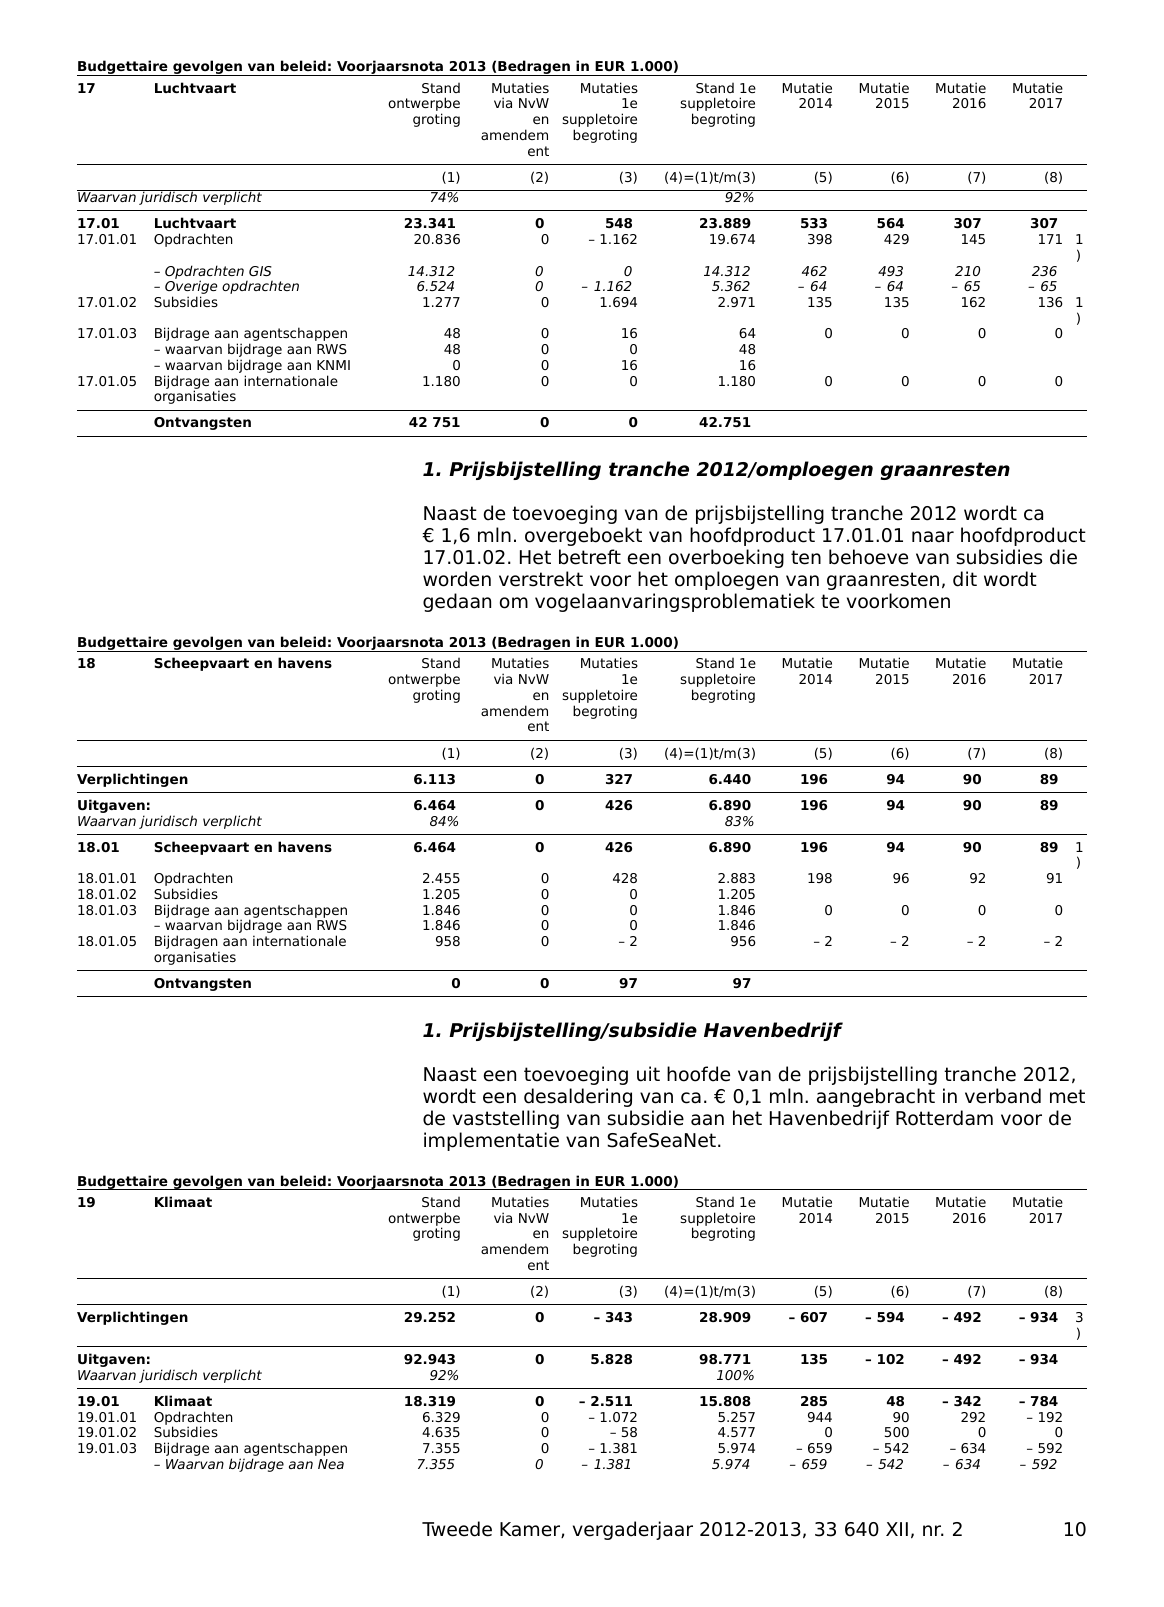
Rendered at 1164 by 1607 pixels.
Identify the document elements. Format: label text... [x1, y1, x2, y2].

table_cell 0 [466, 835, 555, 871]
table_cell 493 [839, 263, 915, 279]
table_cell 5.974 [644, 1441, 762, 1457]
table_cell 307 [915, 211, 992, 232]
table_cell 6.464 [378, 793, 466, 813]
table_cell Opdrachten [148, 871, 378, 887]
table_cell 0 [466, 1425, 555, 1441]
table_cell [1069, 767, 1087, 792]
table_cell – 65 [915, 279, 992, 295]
table_cell 0 [992, 326, 1069, 342]
table_cell [992, 342, 1069, 358]
table_cell [466, 191, 555, 210]
table_cell 89 [992, 835, 1069, 871]
table_cell Scheepvaart en havens [148, 652, 378, 740]
table_cell [1069, 211, 1087, 232]
table_cell (1) [378, 741, 466, 766]
table_cell [1069, 1279, 1087, 1304]
table_cell [77, 263, 148, 279]
table_cell (5) [762, 1279, 838, 1304]
table_cell – 594 [839, 1305, 915, 1346]
table_cell 0 [555, 411, 644, 436]
table_cell 0 [466, 326, 555, 342]
table_header Budgettaire gevolgen van beleid: Voorjaarsnota 2013 (Bedragen in EUR 1.000) [77, 635, 1087, 651]
table_cell [1069, 793, 1087, 813]
table_cell [77, 971, 148, 996]
table_cell – 592 [992, 1441, 1069, 1457]
table_cell – 192 [992, 1410, 1069, 1425]
table_cell (6) [839, 741, 915, 766]
table_cell 84% [378, 814, 466, 834]
table_cell 48 [644, 342, 762, 358]
table_cell [1069, 1457, 1087, 1472]
table_cell 19.01 [77, 1389, 148, 1409]
table_cell – 492 [915, 1347, 992, 1368]
table_cell Stand ontwerpbegroting [378, 76, 466, 164]
table_cell 0 [915, 326, 992, 342]
table_cell 1) [1069, 295, 1087, 326]
table_cell 1.180 [378, 374, 466, 409]
table_cell [1069, 279, 1087, 295]
table_cell 18.01.03 [77, 903, 148, 918]
table_cell [839, 814, 915, 834]
table_cell (8) [992, 1279, 1069, 1304]
table_cell Waarvan juridisch verplicht [77, 1368, 378, 1388]
table_cell [1069, 358, 1087, 373]
table_cell [1069, 1347, 1087, 1368]
table_cell 90 [915, 793, 992, 813]
table_header Budgettaire gevolgen van beleid: Voorjaarsnota 2013 (Bedragen in EUR 1.000) [77, 59, 1087, 75]
subtitle 1. Prijsbijstelling/subsidie Havenbedrijf [422, 1019, 1087, 1041]
table_cell Mutaties 1e suppletoire begroting [555, 76, 644, 164]
table_cell [77, 358, 148, 373]
table_cell Klimaat [148, 1389, 378, 1409]
table_cell [839, 971, 915, 996]
table_cell – 65 [992, 279, 1069, 295]
table_cell – 342 [915, 1389, 992, 1409]
table_cell [839, 887, 915, 902]
table_cell 0 [466, 1389, 555, 1409]
table_cell 48 [378, 326, 466, 342]
table_cell [915, 1368, 992, 1388]
table_cell 94 [839, 793, 915, 813]
table_cell [839, 1368, 915, 1388]
table_cell 91 [992, 871, 1069, 887]
table_cell – Opdrachten GIS [148, 263, 378, 279]
table_cell 0 [466, 1441, 555, 1457]
table_cell 0 [915, 903, 992, 918]
table_cell [915, 814, 992, 834]
table_cell [555, 191, 644, 210]
table_cell 5.362 [644, 279, 762, 295]
table_cell [77, 1457, 148, 1472]
table_cell 0 [555, 374, 644, 409]
table_cell 0 [466, 1410, 555, 1425]
table_cell [466, 814, 555, 834]
table_cell (1) [378, 165, 466, 190]
table_cell 0 [466, 374, 555, 409]
table_cell (8) [992, 741, 1069, 766]
table_cell [148, 741, 378, 766]
table_cell [992, 358, 1069, 373]
table_cell 135 [762, 1347, 838, 1368]
table_cell [1069, 741, 1087, 766]
table_cell (8) [992, 165, 1069, 190]
table_cell 0 [762, 326, 838, 342]
table_cell Opdrachten [148, 1410, 378, 1425]
table_cell Uitgaven: [77, 1347, 378, 1368]
table_cell 100% [644, 1368, 762, 1388]
table_cell 0 [466, 295, 555, 326]
table_cell [1069, 76, 1087, 164]
table_cell [915, 887, 992, 902]
table_cell 0 [466, 279, 555, 295]
table_cell 42 751 [378, 411, 466, 436]
table_cell Klimaat [148, 1190, 378, 1278]
text Naast een toevoeging uit hoofde van de prijsbijstelling tranche 2012, wordt een desaldering van ca. € 0,1 mln. aangebracht in verband met de vaststelling van subsidie aan het Havenbedrijf Rotterdam voor de implementatie van SafeSeaNet. [422, 1064, 1087, 1152]
table_cell 16 [644, 358, 762, 373]
table_cell 4.577 [644, 1425, 762, 1441]
table_cell Mutatie 2016 [915, 76, 992, 164]
table_cell – 2 [555, 934, 644, 970]
table_cell – 634 [915, 1457, 992, 1472]
table_cell 6.464 [378, 835, 466, 871]
table_cell 83% [644, 814, 762, 834]
table_cell 48 [378, 342, 466, 358]
table_cell 89 [992, 767, 1069, 792]
table_cell Bijdrage aan agentschappen [148, 1441, 378, 1457]
table_cell 171 [992, 232, 1069, 263]
table_cell [839, 918, 915, 934]
table_cell 0 [992, 374, 1069, 409]
table_cell 0 [466, 903, 555, 918]
table_cell 564 [839, 211, 915, 232]
table_cell – 2 [992, 934, 1069, 970]
table_cell 429 [839, 232, 915, 263]
table_cell – waarvan bijdrage aan KNMI [148, 358, 378, 373]
table_cell 1.180 [644, 374, 762, 409]
table_cell [762, 887, 838, 902]
table_cell – 64 [839, 279, 915, 295]
table_cell 0 [762, 374, 838, 409]
table_cell Stand 1e suppletoire begroting [644, 76, 762, 164]
table_cell 0 [839, 374, 915, 409]
table_cell 0 [555, 903, 644, 918]
table_cell [915, 191, 992, 210]
table_cell [915, 411, 992, 436]
table_cell – 492 [915, 1305, 992, 1346]
table_cell 6.890 [644, 793, 762, 813]
table_cell 0 [466, 918, 555, 934]
table_cell [148, 165, 378, 190]
table_cell [915, 358, 992, 373]
table_cell 0 [466, 887, 555, 902]
table_cell [1069, 934, 1087, 970]
table_cell [555, 814, 644, 834]
table_cell – 1.162 [555, 279, 644, 295]
table_cell Mutatie 2015 [839, 652, 915, 740]
table_cell [1069, 1389, 1087, 1409]
table_cell 18.01.01 [77, 871, 148, 887]
table_cell 17.01 [77, 211, 148, 232]
table_cell Ontvangsten [148, 971, 378, 996]
table_cell [1069, 652, 1087, 740]
table_cell 0 [839, 326, 915, 342]
table_cell Stand ontwerpbegroting [378, 1190, 466, 1278]
table_cell 1) [1069, 835, 1087, 871]
table_cell – 784 [992, 1389, 1069, 1409]
table_cell 210 [915, 263, 992, 279]
table_cell 0 [466, 971, 555, 996]
table_cell – 934 [992, 1305, 1069, 1346]
table_cell 0 [762, 1425, 838, 1441]
table_cell 0 [555, 263, 644, 279]
table_cell Mutatie 2016 [915, 652, 992, 740]
table_cell Mutatie 2017 [992, 652, 1069, 740]
table_cell 6.890 [644, 835, 762, 871]
table_cell (7) [915, 741, 992, 766]
table_cell Waarvan juridisch verplicht [77, 191, 378, 210]
table_cell 15.808 [644, 1389, 762, 1409]
table_cell (5) [762, 165, 838, 190]
table_cell – 343 [555, 1305, 644, 1346]
table_cell 0 [915, 1425, 992, 1441]
table_cell 2.971 [644, 295, 762, 326]
table_cell [762, 814, 838, 834]
table_cell 17.01.05 [77, 374, 148, 409]
table_cell 0 [992, 903, 1069, 918]
table_cell Mutatie 2017 [992, 76, 1069, 164]
table_cell (6) [839, 165, 915, 190]
table_cell (7) [915, 1279, 992, 1304]
table_cell [1069, 263, 1087, 279]
table_cell (5) [762, 741, 838, 766]
table_cell 98.771 [644, 1347, 762, 1368]
table_cell 90 [915, 835, 992, 871]
table_cell 19 [77, 1190, 148, 1278]
table_cell – 659 [762, 1441, 838, 1457]
table_cell 19.01.02 [77, 1425, 148, 1441]
table_cell [992, 887, 1069, 902]
table_cell Subsidies [148, 295, 378, 326]
table_cell 19.674 [644, 232, 762, 263]
table_cell [992, 918, 1069, 934]
table_cell 14.312 [378, 263, 466, 279]
table_cell 0 [555, 918, 644, 934]
table_cell Stand 1e suppletoire begroting [644, 1190, 762, 1278]
table_cell 1.694 [555, 295, 644, 326]
table_cell 14.312 [644, 263, 762, 279]
table_cell – 58 [555, 1425, 644, 1441]
table_cell 89 [992, 793, 1069, 813]
text Naast de toevoeging van de prijsbijstelling tranche 2012 wordt ca € 1,6 mln. overgeboekt van hoofdproduct 17.01.01 naar hoofdproduct 17.01.02. Het betreft een overboeking ten behoeve van subsidies die worden verstrekt voor het omploegen van graanresten, dit wordt gedaan om vogelaanvaringsproblematiek te voorkomen [422, 503, 1087, 613]
table_cell 18 [77, 652, 148, 740]
table_cell (2) [466, 1279, 555, 1304]
table_cell [77, 918, 148, 934]
table_cell 18.319 [378, 1389, 466, 1409]
table_cell 0 [555, 342, 644, 358]
table_cell 96 [839, 871, 915, 887]
table_cell [1069, 342, 1087, 358]
table_cell Mutatie 2014 [762, 76, 838, 164]
table_cell Verplichtingen [77, 1305, 378, 1346]
table_cell 23.889 [644, 211, 762, 232]
table_cell (1) [378, 1279, 466, 1304]
table_cell Bijdrage aan agentschappen [148, 903, 378, 918]
table_cell 285 [762, 1389, 838, 1409]
table_cell 16 [555, 358, 644, 373]
table_header Budgettaire gevolgen van beleid: Voorjaarsnota 2013 (Bedragen in EUR 1.000) [77, 1174, 1087, 1189]
table_cell Stand 1e suppletoire begroting [644, 652, 762, 740]
table_cell [762, 411, 838, 436]
table_cell [77, 741, 148, 766]
table_cell [992, 971, 1069, 996]
table_cell [77, 1279, 148, 1304]
table_cell – waarvan bijdrage aan RWS [148, 918, 378, 934]
table_cell [77, 165, 148, 190]
table_cell 4.635 [378, 1425, 466, 1441]
table_cell [762, 1368, 838, 1388]
table_cell Verplichtingen [77, 767, 378, 792]
table_cell 48 [839, 1389, 915, 1409]
table_cell 6.440 [644, 767, 762, 792]
table_cell [77, 279, 148, 295]
table_cell – 1.381 [555, 1441, 644, 1457]
table_cell Uitgaven: [77, 793, 378, 813]
table_cell [915, 971, 992, 996]
table_cell 90 [915, 767, 992, 792]
table_cell – 2.511 [555, 1389, 644, 1409]
table_cell Mutatie 2016 [915, 1190, 992, 1278]
table_cell Bijdrage aan agentschappen [148, 326, 378, 342]
table_cell [992, 191, 1069, 210]
table_cell Mutaties via NvW en amendement [466, 1190, 555, 1278]
table_cell 23.341 [378, 211, 466, 232]
table_cell [839, 411, 915, 436]
table_cell [839, 358, 915, 373]
table_cell 18.01.02 [77, 887, 148, 902]
table_cell (3) [555, 1279, 644, 1304]
table_cell 6.329 [378, 1410, 466, 1425]
table_cell 0 [466, 871, 555, 887]
table_cell Ontvangsten [148, 411, 378, 436]
table_cell 1.846 [644, 918, 762, 934]
table_cell 6.524 [378, 279, 466, 295]
table_cell – 2 [915, 934, 992, 970]
table_cell 3) [1069, 1305, 1087, 1346]
table_cell – waarvan bijdrage aan RWS [148, 342, 378, 358]
table_cell [1069, 1441, 1087, 1457]
table_cell Mutatie 2015 [839, 76, 915, 164]
table_cell – 1.162 [555, 232, 644, 263]
table_cell [1069, 1190, 1087, 1278]
table_cell Mutatie 2017 [992, 1190, 1069, 1278]
table_cell (4)=(1)t/m(3) [644, 165, 762, 190]
table_cell – 102 [839, 1347, 915, 1368]
table_cell 74% [378, 191, 466, 210]
table_cell [762, 358, 838, 373]
table_cell Mutaties 1e suppletoire begroting [555, 1190, 644, 1278]
table_cell [992, 411, 1069, 436]
table_cell (2) [466, 741, 555, 766]
table_cell 162 [915, 295, 992, 326]
table_cell 20.836 [378, 232, 466, 263]
table_cell Mutaties via NvW en amendement [466, 652, 555, 740]
table_cell Mutaties via NvW en amendement [466, 76, 555, 164]
table_cell [762, 971, 838, 996]
table_cell 18.01.05 [77, 934, 148, 970]
table_cell Luchtvaart [148, 211, 378, 232]
table_cell 533 [762, 211, 838, 232]
table_cell 0 [992, 1425, 1069, 1441]
table_cell [915, 342, 992, 358]
table_cell 94 [839, 835, 915, 871]
table_cell [1069, 165, 1087, 190]
table_cell [1069, 374, 1087, 409]
table_cell 0 [378, 358, 466, 373]
table_cell 2.883 [644, 871, 762, 887]
table_cell Subsidies [148, 887, 378, 902]
table_cell 17.01.02 [77, 295, 148, 326]
table_cell [992, 1368, 1069, 1388]
table_cell [1069, 871, 1087, 887]
table_cell [1069, 918, 1087, 934]
table_cell – 659 [762, 1457, 838, 1472]
table_cell 0 [466, 934, 555, 970]
table_cell 196 [762, 835, 838, 871]
table_cell – 634 [915, 1441, 992, 1457]
table_cell [1069, 1410, 1087, 1425]
table_cell [992, 814, 1069, 834]
table_cell 17.01.01 [77, 232, 148, 263]
table_cell 0 [466, 211, 555, 232]
table_cell [1069, 191, 1087, 210]
table_cell Opdrachten [148, 232, 378, 263]
table_cell [466, 1368, 555, 1388]
table_cell 64 [644, 326, 762, 342]
table_cell – 1.381 [555, 1457, 644, 1472]
table_cell 97 [644, 971, 762, 996]
table_cell 307 [992, 211, 1069, 232]
table_cell 18.01 [77, 835, 148, 871]
table_cell 0 [466, 767, 555, 792]
table_cell 426 [555, 835, 644, 871]
table_cell [148, 1279, 378, 1304]
table_cell 426 [555, 793, 644, 813]
table_cell (4)=(1)t/m(3) [644, 1279, 762, 1304]
table_cell (2) [466, 165, 555, 190]
table_cell Mutatie 2014 [762, 652, 838, 740]
table_cell 0 [839, 903, 915, 918]
table_cell [1069, 326, 1087, 342]
table_cell (7) [915, 165, 992, 190]
table_cell 0 [466, 342, 555, 358]
subtitle 1. Prijsbijstelling tranche 2012/omploegen graanresten [422, 459, 1087, 481]
table_cell 327 [555, 767, 644, 792]
table_cell 0 [466, 411, 555, 436]
table_cell 1.846 [644, 903, 762, 918]
table_cell (4)=(1)t/m(3) [644, 741, 762, 766]
table_cell 42.751 [644, 411, 762, 436]
table_cell 28.909 [644, 1305, 762, 1346]
table_cell 6.113 [378, 767, 466, 792]
table_cell 16 [555, 326, 644, 342]
table_cell 0 [466, 263, 555, 279]
table_cell 90 [839, 1410, 915, 1425]
table_cell Stand ontwerpbegroting [378, 652, 466, 740]
table_cell 0 [915, 374, 992, 409]
table_cell [77, 342, 148, 358]
table_cell – 2 [839, 934, 915, 970]
table_cell [762, 342, 838, 358]
table_cell 196 [762, 767, 838, 792]
table_cell 17.01.03 [77, 326, 148, 342]
table_cell Waarvan juridisch verplicht [77, 814, 378, 834]
table_cell 462 [762, 263, 838, 279]
table_cell 94 [839, 767, 915, 792]
table_cell Bijdrage aan internationale organisaties [148, 374, 378, 409]
table_cell 5.974 [644, 1457, 762, 1472]
table_cell 0 [555, 887, 644, 902]
table_cell [555, 1368, 644, 1388]
table_cell 0 [378, 971, 466, 996]
table_cell 135 [762, 295, 838, 326]
table_cell 196 [762, 793, 838, 813]
table_cell 0 [466, 793, 555, 813]
table_cell 198 [762, 871, 838, 887]
table_cell 1.205 [378, 887, 466, 902]
table_cell 1.205 [644, 887, 762, 902]
table_cell [915, 918, 992, 934]
table_cell Mutatie 2014 [762, 1190, 838, 1278]
table_cell 1.846 [378, 918, 466, 934]
table_cell 1.846 [378, 903, 466, 918]
table_cell (3) [555, 741, 644, 766]
table_cell Mutaties 1e suppletoire begroting [555, 652, 644, 740]
table_cell [1069, 971, 1087, 996]
table_cell [1069, 1425, 1087, 1441]
table_cell – 542 [839, 1441, 915, 1457]
table_cell 398 [762, 232, 838, 263]
table_cell 136 [992, 295, 1069, 326]
table_cell 92.943 [378, 1347, 466, 1368]
table_cell 145 [915, 232, 992, 263]
table_cell Luchtvaart [148, 76, 378, 164]
table_cell [762, 191, 838, 210]
table_cell 958 [378, 934, 466, 970]
table_cell [762, 918, 838, 934]
table_cell 0 [466, 1347, 555, 1368]
table_cell – 607 [762, 1305, 838, 1346]
table_cell 17 [77, 76, 148, 164]
table_cell [77, 411, 148, 436]
table_cell 5.257 [644, 1410, 762, 1425]
table_cell 2.455 [378, 871, 466, 887]
table_cell 97 [555, 971, 644, 996]
table_cell 428 [555, 871, 644, 887]
table_cell – 592 [992, 1457, 1069, 1472]
table_cell 956 [644, 934, 762, 970]
table_cell – 934 [992, 1347, 1069, 1368]
table_cell Subsidies [148, 1425, 378, 1441]
table_cell – 542 [839, 1457, 915, 1472]
table_cell 0 [466, 232, 555, 263]
table_cell 19.01.03 [77, 1441, 148, 1457]
table_cell [1069, 887, 1087, 902]
table_cell – Waarvan bijdrage aan Nea [148, 1457, 378, 1472]
table_cell 5.828 [555, 1347, 644, 1368]
table_cell 1) [1069, 232, 1087, 263]
table_cell – Overige opdrachten [148, 279, 378, 295]
table_cell [839, 191, 915, 210]
table_cell Bijdragen aan internationale organisaties [148, 934, 378, 970]
table_cell 0 [762, 903, 838, 918]
table_cell 7.355 [378, 1457, 466, 1472]
table_cell [1069, 903, 1087, 918]
table_cell 19.01.01 [77, 1410, 148, 1425]
table_cell [1069, 814, 1087, 834]
table_cell – 2 [762, 934, 838, 970]
table_cell 1.277 [378, 295, 466, 326]
table_cell 0 [466, 1305, 555, 1346]
table_cell [1069, 1368, 1087, 1388]
table_cell Scheepvaart en havens [148, 835, 378, 871]
table_cell Mutatie 2015 [839, 1190, 915, 1278]
table_cell 500 [839, 1425, 915, 1441]
table_cell 92% [378, 1368, 466, 1388]
table_cell [1069, 411, 1087, 436]
table_cell 0 [466, 1457, 555, 1472]
table_cell [839, 342, 915, 358]
table_cell 292 [915, 1410, 992, 1425]
table_cell 548 [555, 211, 644, 232]
table_cell 236 [992, 263, 1069, 279]
table_cell 944 [762, 1410, 838, 1425]
table_cell 92% [644, 191, 762, 210]
table_cell (3) [555, 165, 644, 190]
table_cell – 64 [762, 279, 838, 295]
table_cell 135 [839, 295, 915, 326]
table_cell 29.252 [378, 1305, 466, 1346]
table_cell (6) [839, 1279, 915, 1304]
table_cell – 1.072 [555, 1410, 644, 1425]
table_cell 0 [466, 358, 555, 373]
table_cell 7.355 [378, 1441, 466, 1457]
table_cell 92 [915, 871, 992, 887]
